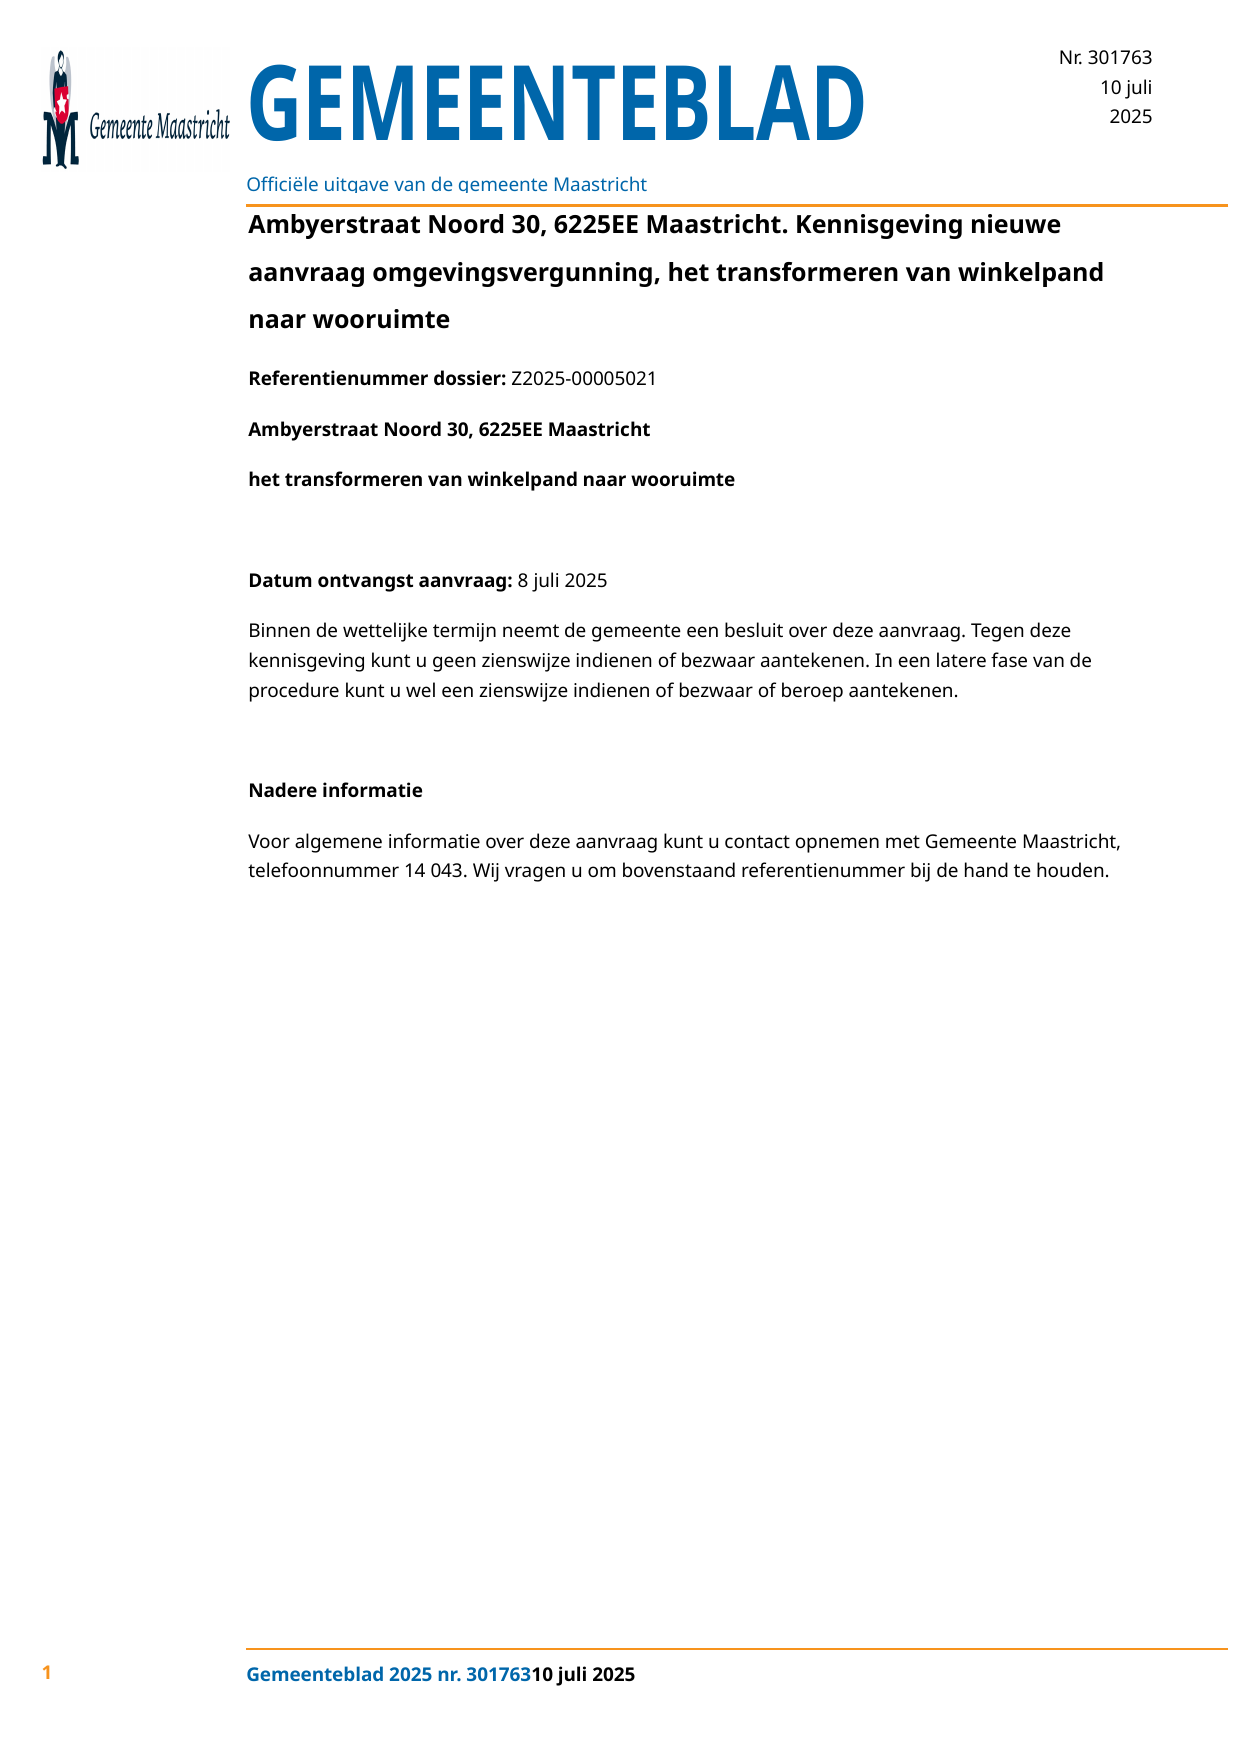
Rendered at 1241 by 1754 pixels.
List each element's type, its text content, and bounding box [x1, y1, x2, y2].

text Referentienummer dossier: Z2025-00005021 [248, 366, 1152, 391]
text Nadere informatie [248, 778, 1152, 803]
text Ambyerstraat Noord 30, 6225EE Maastricht. Kennisgeving nieuwe aanvraag omgevingsvergunning, het transformeren van winkelpand naar wooruimte [248, 207, 1152, 336]
text het transformeren van winkelpand naar wooruimte [248, 466, 1152, 492]
text Datum ontvangst aanvraag: 8 juli 2025 [248, 567, 1152, 593]
text Voor algemene informatie over deze aanvraag kunt u contact opnemen met Gemeente Maastricht, telefoonnummer 14 043. Wij vragen u om bovenstaand referentienummer bij de hand te houden. [248, 828, 1152, 883]
text Binnen de wettelijke termijn neemt de gemeente een besluit over deze aanvraag. Tegen deze kennisgeving kunt u geen zienswijze indienen of bezwaar aantekenen. In een latere fase van de procedure kunt u wel een zienswijze indienen of bezwaar of beroep aantekenen. [248, 618, 1152, 702]
picture [41, 47, 231, 172]
text Ambyerstraat Noord 30, 6225EE Maastricht [248, 416, 1152, 442]
